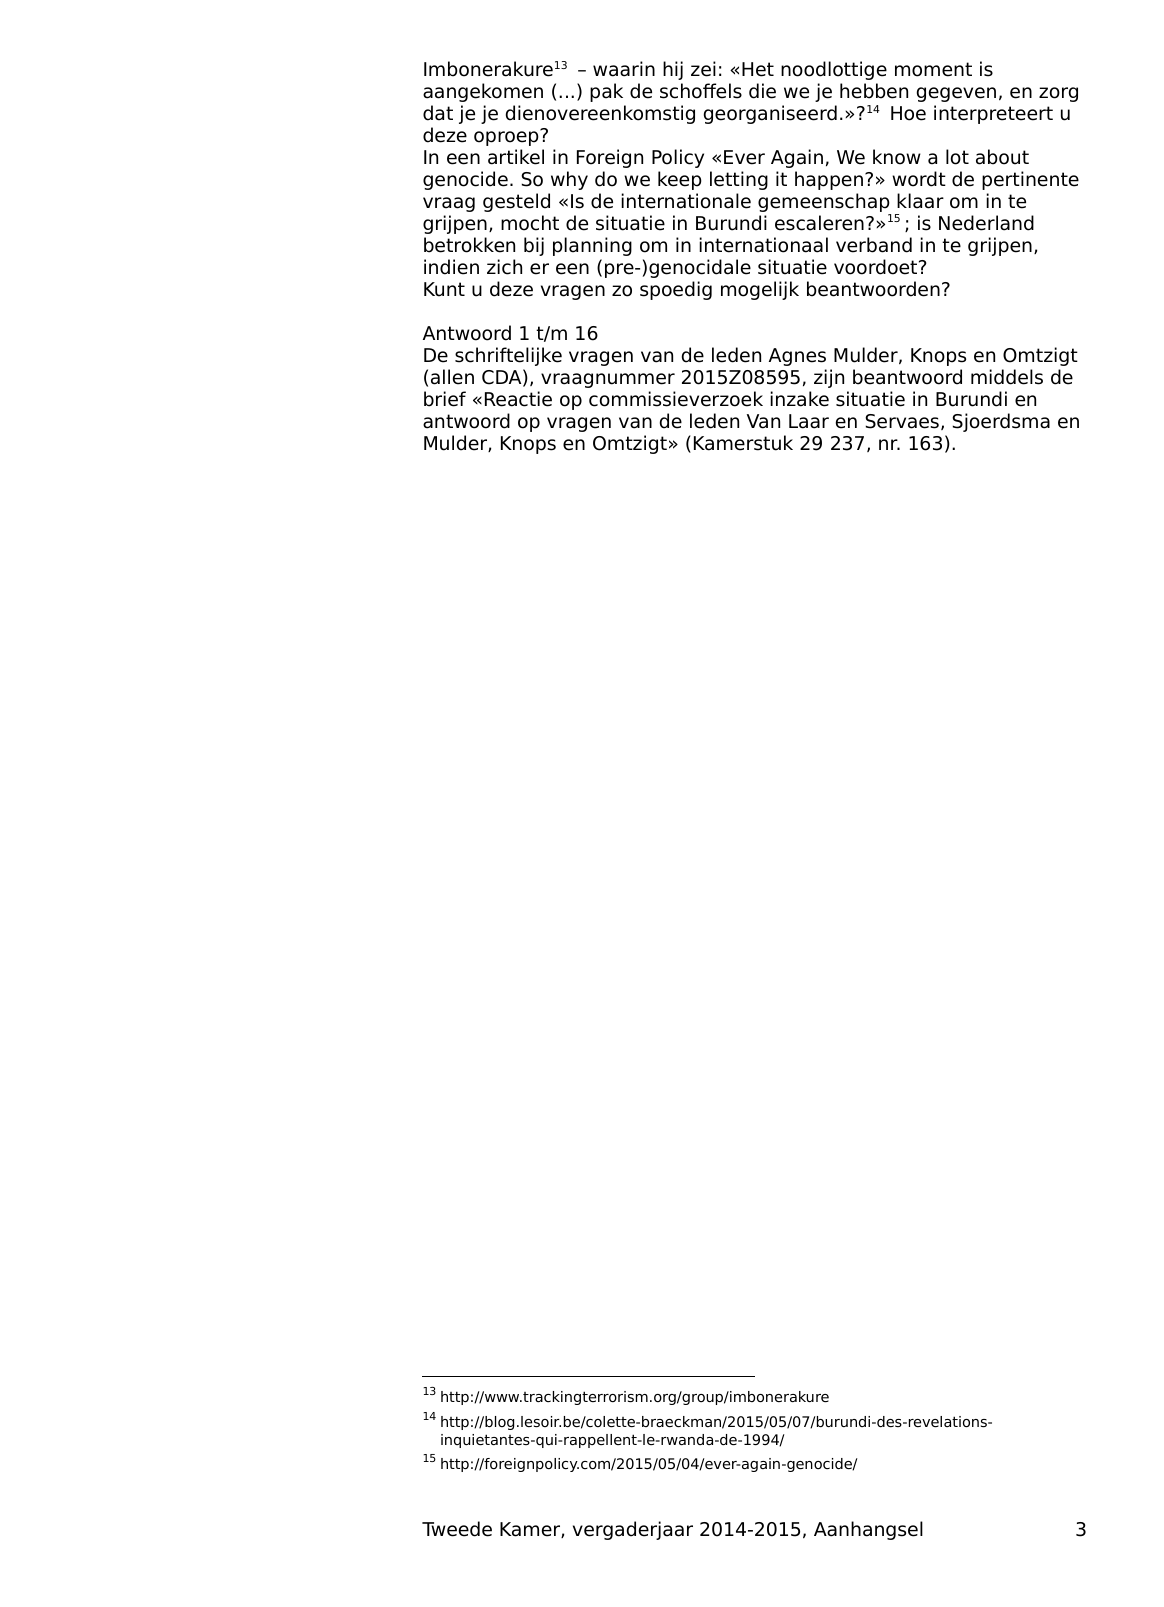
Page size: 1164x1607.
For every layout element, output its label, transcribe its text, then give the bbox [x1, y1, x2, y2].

text http://foreignpolicy.com/2015/05/04/ever-again-genocide/ [422, 1452, 1087, 1474]
text http://www.trackingterrorism.org/group/imbonerakure [422, 1385, 1087, 1407]
text Imbonerakure – waarin hij zei: «Het noodlottige moment is aangekomen (...) pak de schoffels die we je hebben gegeven, en zorg dat je je dienovereenkomstig georganiseerd.»? Hoe interpreteert u deze oproep? [422, 59, 1087, 147]
text http://blog.lesoir.be/colette-braeckman/2015/05/07/burundi-des-revelations-inquietantes-qui-rappellent-le-rwanda-de-1994/ [422, 1410, 1087, 1449]
text Kunt u deze vragen zo spoedig mogelijk beantwoorden? [422, 279, 1087, 301]
text De schriftelijke vragen van de leden Agnes Mulder, Knops en Omtzigt (allen CDA), vraagnummer 2015Z08595, zijn beantwoord middels de brief «Reactie op commissieverzoek inzake situatie in Burundi en antwoord op vragen van de leden Van Laar en Servaes, Sjoerdsma en Mulder, Knops en Omtzigt» (Kamerstuk 29 237, nr. 163). [422, 345, 1087, 455]
text Antwoord 1 t/m 16 [422, 323, 1087, 345]
text In een artikel in Foreign Policy «Ever Again, We know a lot about genocide. So why do we keep letting it happen?» wordt de pertinente vraag gesteld «Is de internationale gemeenschap klaar om in te grijpen, mocht de situatie in Burundi escaleren?»; is Nederland betrokken bij planning om in internationaal verband in te grijpen, indien zich er een (pre-)genocidale situatie voordoet? [422, 147, 1087, 279]
